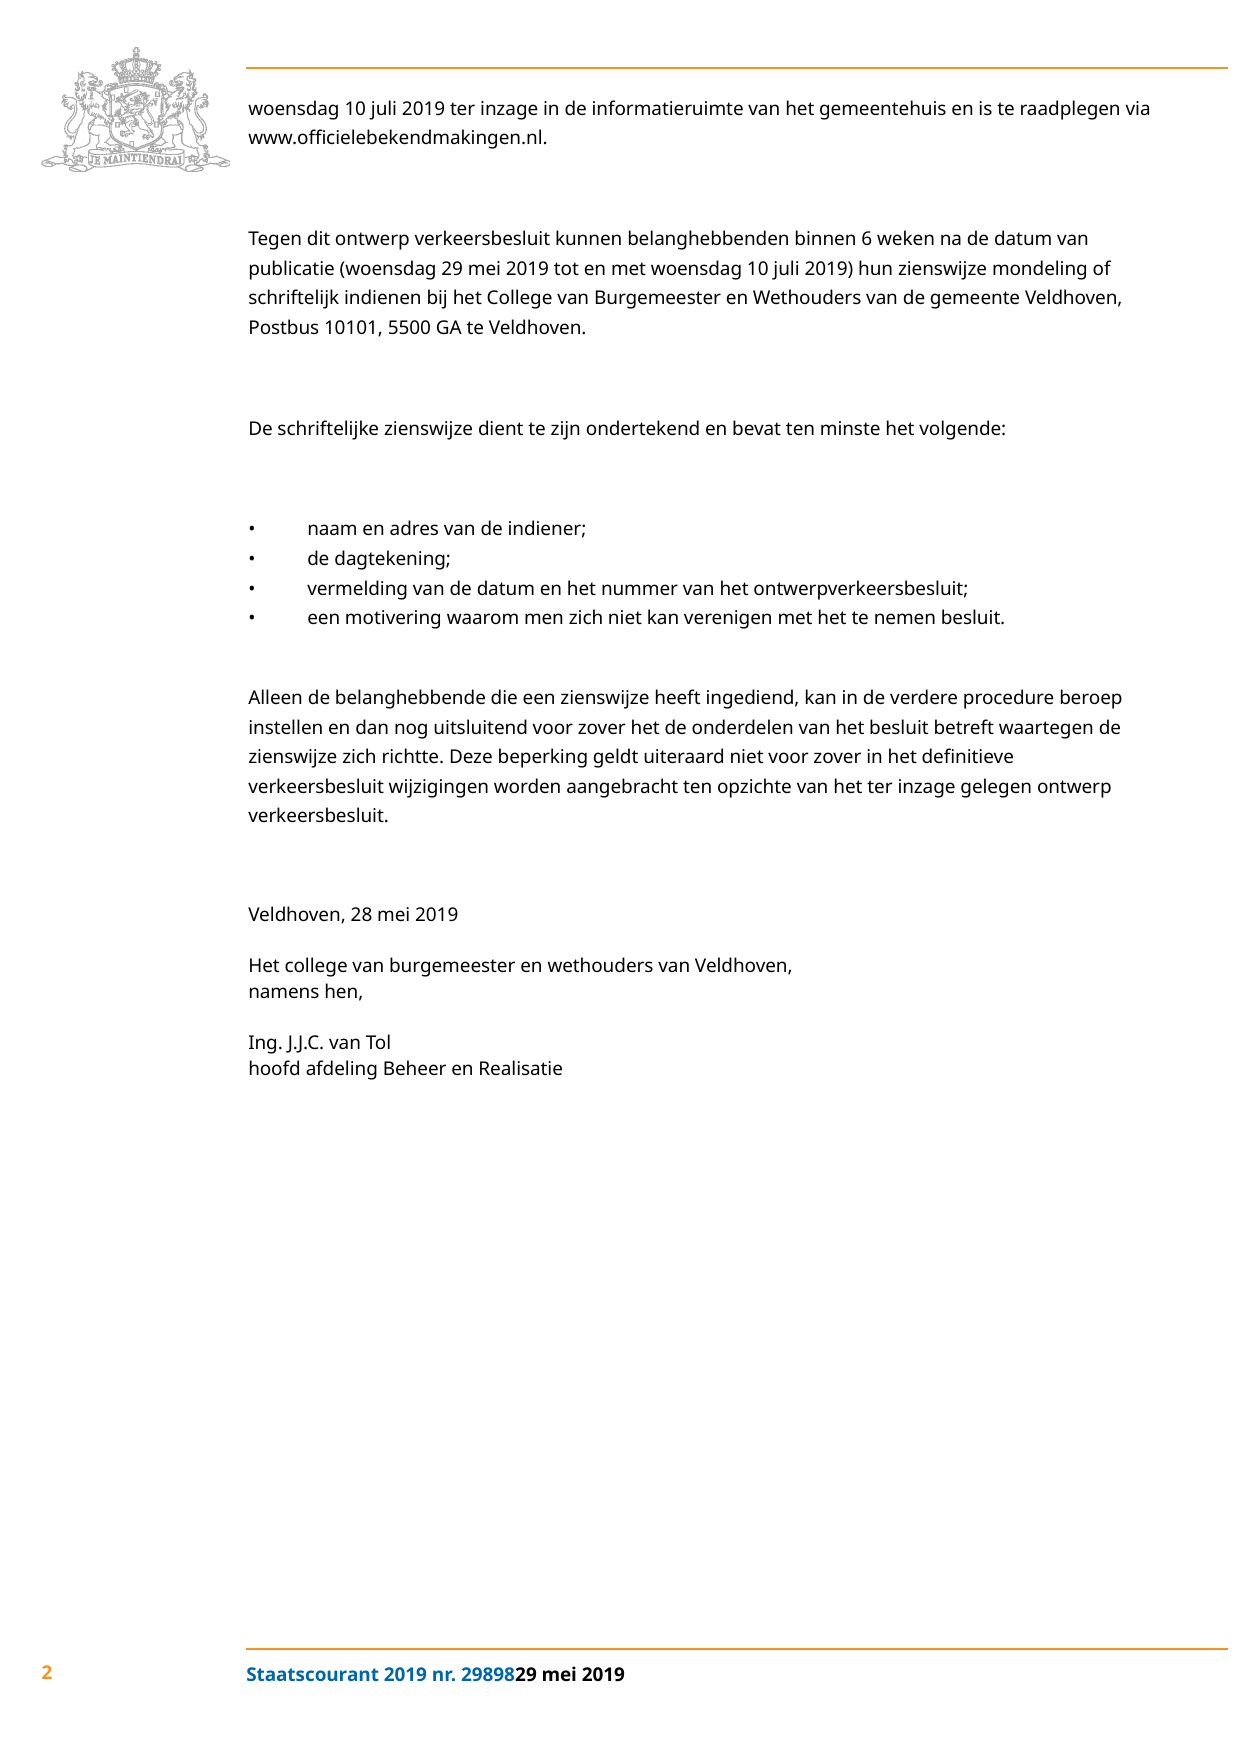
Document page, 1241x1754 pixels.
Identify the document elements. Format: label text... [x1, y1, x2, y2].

text woensdag 10 juli 2019 ter inzage in de informatieruimte van het gemeentehuis en is te raadplegen via www.officielebekendmakingen.nl. [248, 95, 1152, 150]
text namens hen, [248, 978, 1152, 1004]
text Alleen de belanghebbende die een zienswijze heeft ingediend, kan in de verdere procedure beroep instellen en dan nog uitsluitend voor zover het de onderdelen van het besluit betreft waartegen de zienswijze zich richtte. Deze beperking geldt uiteraard niet voor zover in het definitieve verkeersbesluit wijzigingen worden aangebracht ten opzichte van het ter inzage gelegen ontwerp verkeersbesluit. [248, 684, 1152, 828]
text Ing. J.J.C. van Tol [248, 1029, 1152, 1055]
text Veldhoven, 28 mei 2019 [248, 901, 1152, 927]
picture [41, 47, 231, 172]
text Tegen dit ontwerp verkeersbesluit kunnen belanghebbenden binnen 6 weken na de datum van publicatie (woensdag 29 mei 2019 tot en met woensdag 10 juli 2019) hun zienswijze mondeling of schriftelijk indienen bij het College van Burgemeester en Wethouders van de gemeente Veldhoven, Postbus 10101, 5500 GA te Veldhoven. [248, 225, 1152, 340]
list een motivering waarom men zich niet kan verenigen met het te nemen besluit. [248, 604, 1152, 630]
text De schriftelijke zienswijze dient te zijn ondertekend en bevat ten minste het volgende: [248, 415, 1152, 441]
list naam en adres van de indiener; [248, 516, 1152, 541]
list vermelding van de datum en het nummer van het ontwerpverkeersbesluit; [248, 575, 1152, 601]
list de dagtekening; [248, 545, 1152, 571]
text Het college van burgemeester en wethouders van Veldhoven, [248, 952, 1152, 978]
text hoofd afdeling Beheer en Realisatie [248, 1055, 1152, 1081]
